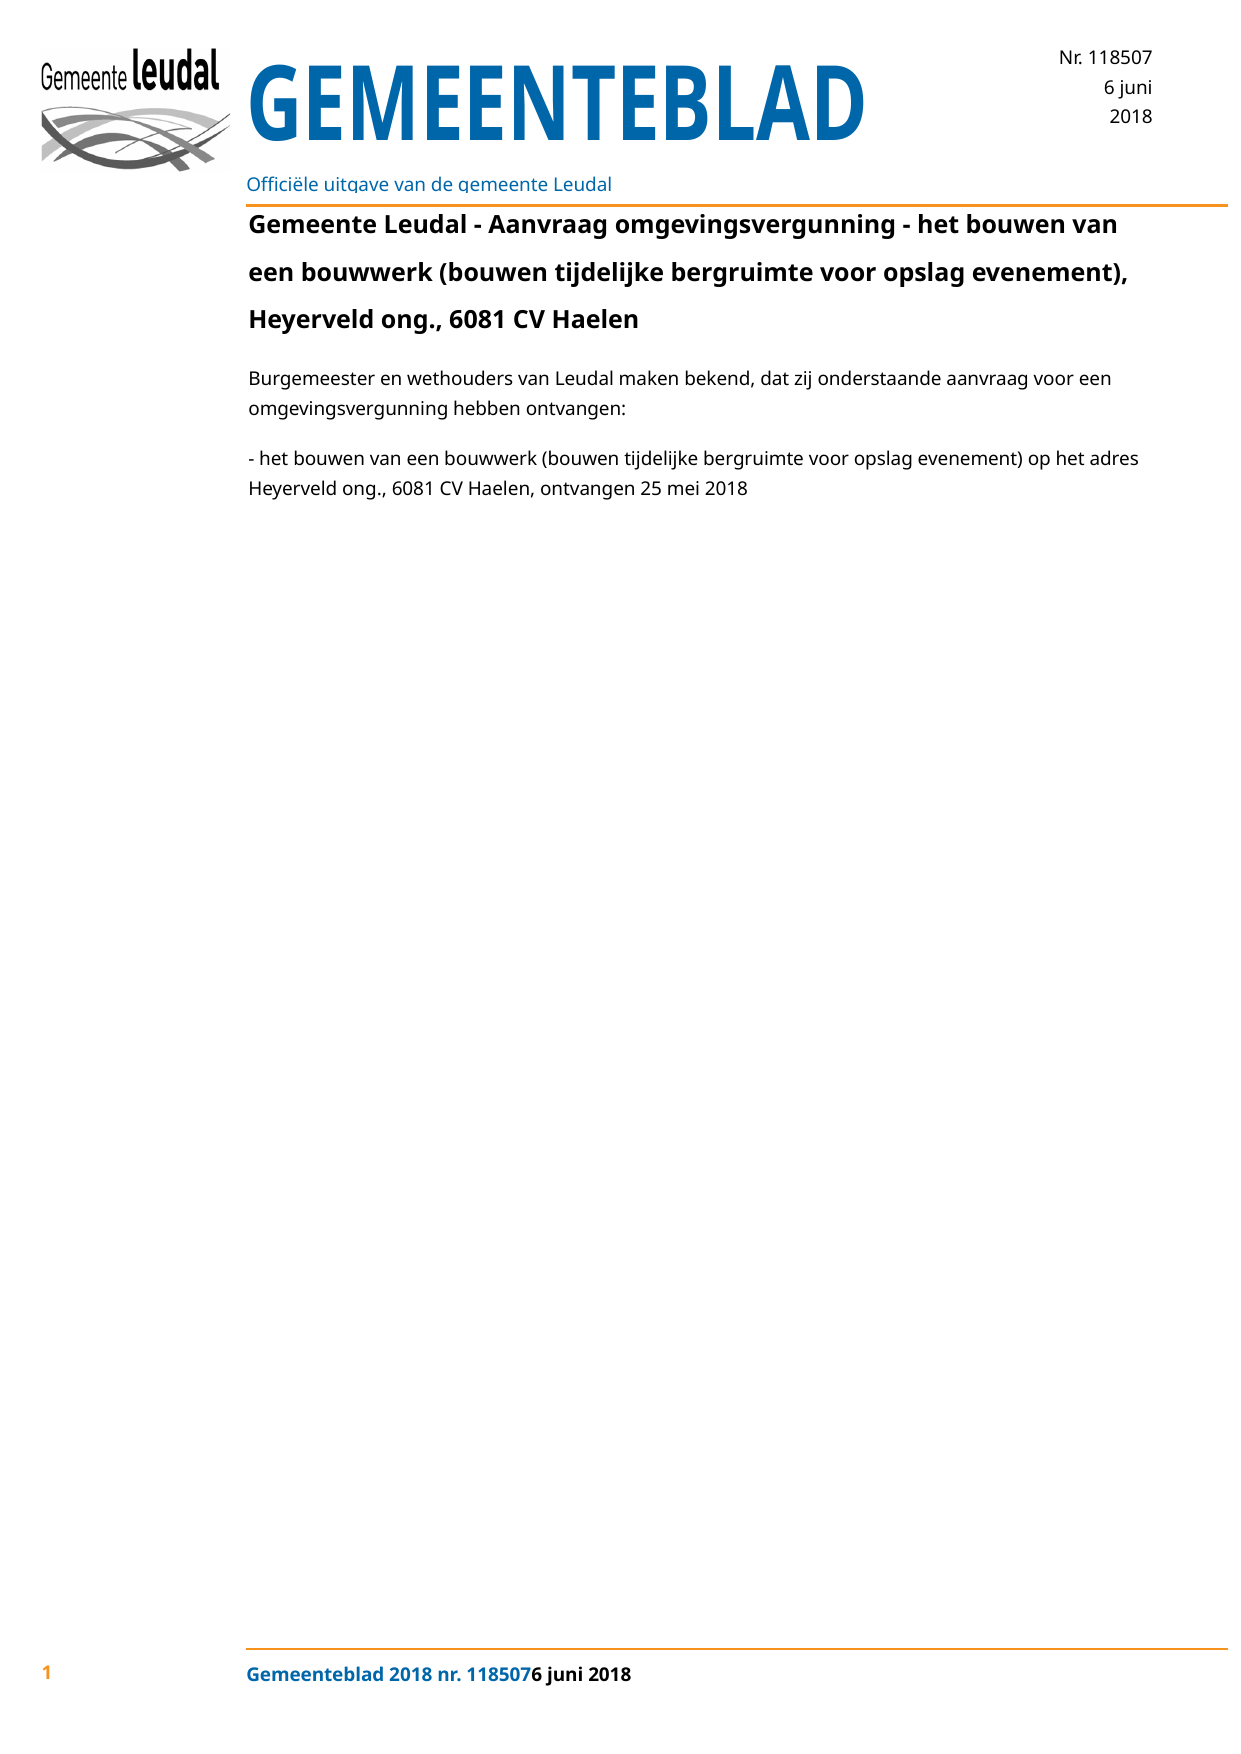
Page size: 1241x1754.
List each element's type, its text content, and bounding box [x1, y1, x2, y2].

picture [41, 47, 231, 172]
text Gemeente Leudal - Aanvraag omgevingsvergunning - het bouwen van een bouwwerk (bouwen tijdelijke bergruimte voor opslag evenement), Heyerveld ong., 6081 CV Haelen [248, 207, 1152, 336]
text Burgemeester en wethouders van Leudal maken bekend, dat zij onderstaande aanvraag voor een omgevingsvergunning hebben ontvangen: [248, 366, 1152, 421]
text - het bouwen van een bouwwerk (bouwen tijdelijke bergruimte voor opslag evenement) op het adres Heyerveld ong., 6081 CV Haelen, ontvangen 25 mei 2018 [248, 446, 1152, 501]
